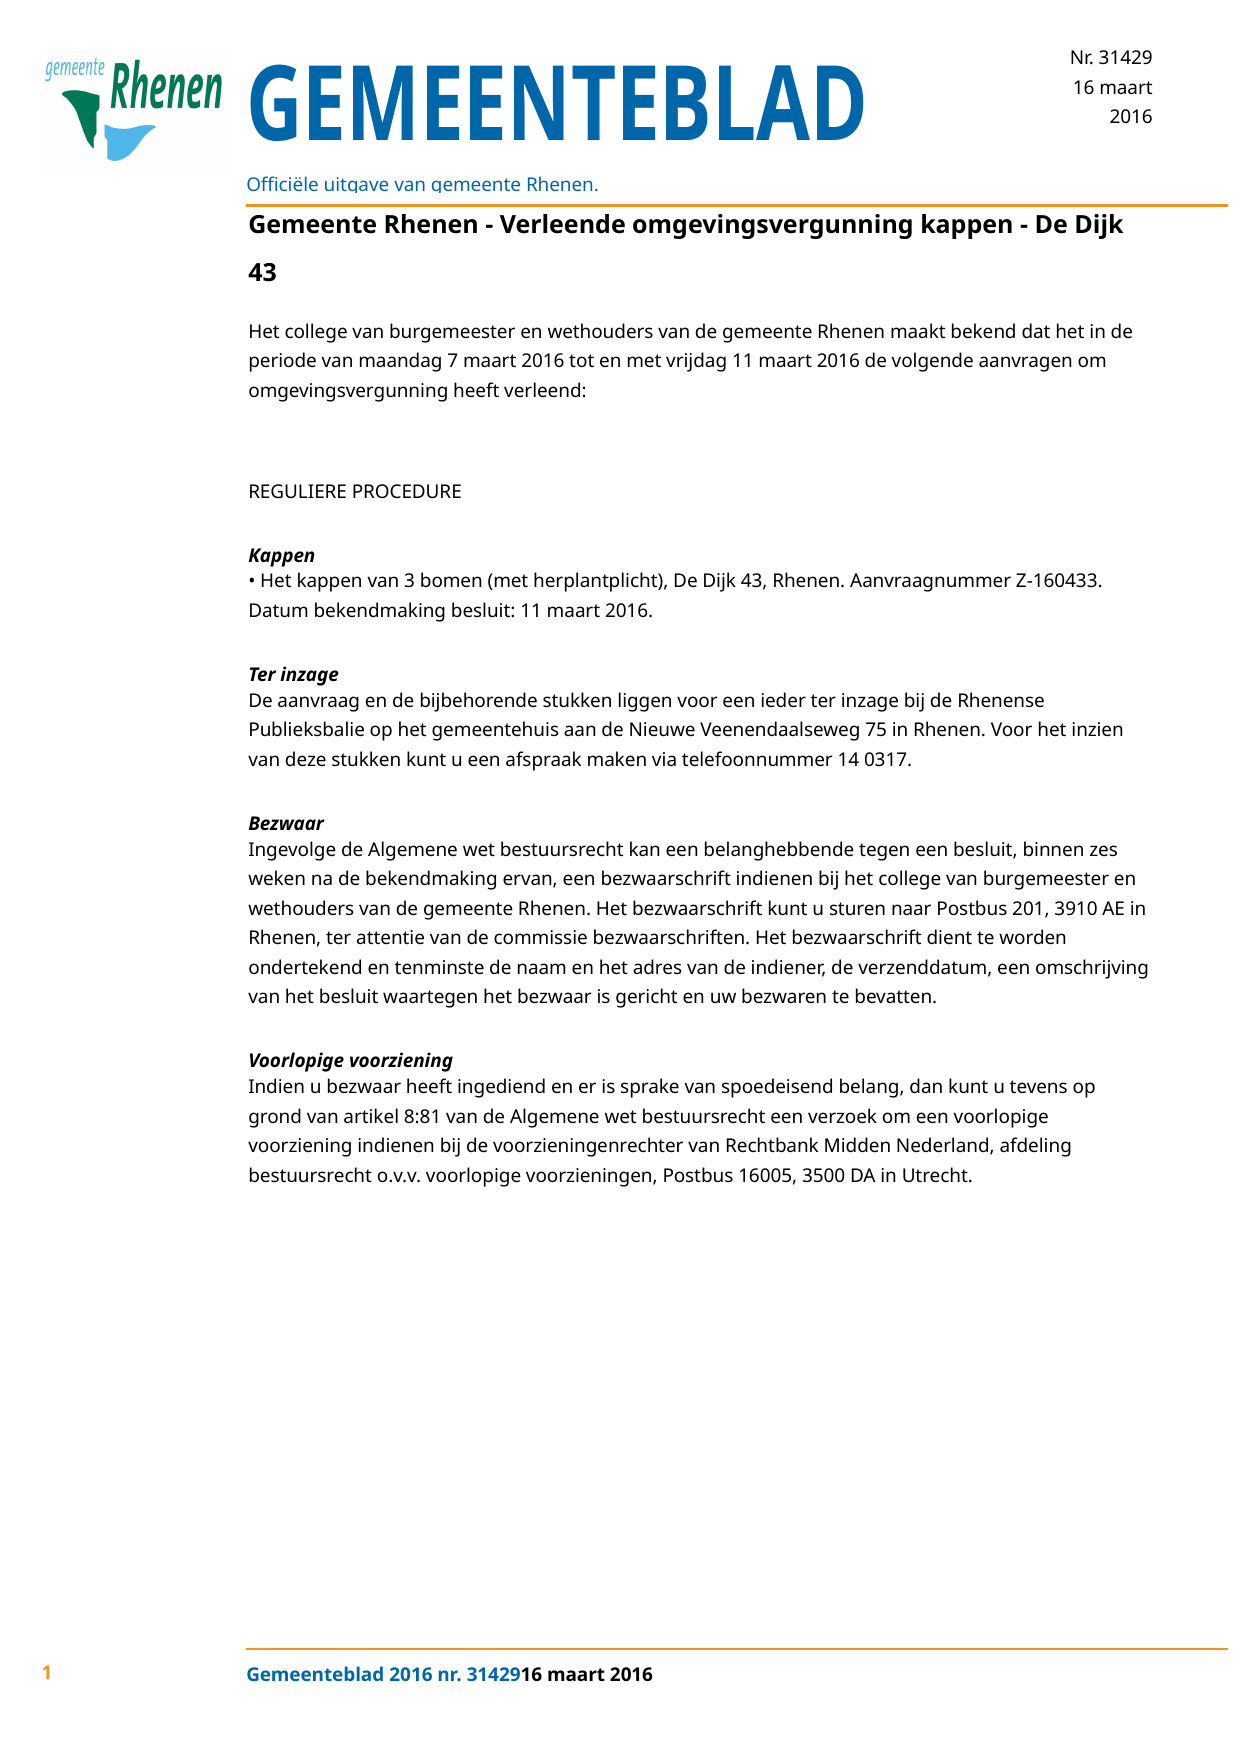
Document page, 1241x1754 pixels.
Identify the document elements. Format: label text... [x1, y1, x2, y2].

text Kappen [248, 542, 1152, 568]
text Voorlopige voorziening [248, 1048, 1152, 1073]
text Ter inzage [248, 661, 1152, 687]
picture [41, 47, 231, 172]
text Ingevolge de Algemene wet bestuursrecht kan een belanghebbende tegen een besluit, binnen zes weken na de bekendmaking ervan, een bezwaarschrift indienen bij het college van burgemeester en wethouders van de gemeente Rhenen. Het bezwaarschrift kunt u sturen naar Postbus 201, 3910 AE in Rhenen, ter attentie van de commissie bezwaarschriften. Het bezwaarschrift dient te worden ondertekend en tenminste de naam en het adres van de indiener, de verzenddatum, een omschrijving van het besluit waartegen het bezwaar is gericht en uw bezwaren te bevatten. [248, 836, 1152, 1009]
text REGULIERE PROCEDURE [248, 478, 1152, 504]
text Het college van burgemeester en wethouders van de gemeente Rhenen maakt bekend dat het in de periode van maandag 7 maart 2016 tot en met vrijdag 11 maart 2016 de volgende aanvragen om omgevingsvergunning heeft verleend: [248, 318, 1152, 403]
text • Het kappen van 3 bomen (met herplantplicht), De Dijk 43, Rhenen. Aanvraagnummer Z-160433. Datum bekendmaking besluit: 11 maart 2016. [248, 568, 1152, 623]
text Bezwaar [248, 810, 1152, 836]
text De aanvraag en de bijbehorende stukken liggen voor een ieder ter inzage bij de Rhenense Publieksbalie op het gemeentehuis aan de Nieuwe Veenendaalseweg 75 in Rhenen. Voor het inzien van deze stukken kunt u een afspraak maken via telefoonnummer 14 0317. [248, 687, 1152, 772]
text Indien u bezwaar heeft ingediend en er is sprake van spoedeisend belang, dan kunt u tevens op grond van artikel 8:81 van de Algemene wet bestuursrecht een verzoek om een voorlopige voorziening indienen bij de voorzieningenrechter van Rechtbank Midden Nederland, afdeling bestuursrecht o.v.v. voorlopige voorzieningen, Postbus 16005, 3500 DA in Utrecht. [248, 1073, 1152, 1188]
text Gemeente Rhenen - Verleende omgevingsvergunning kappen - De Dijk 43 [248, 207, 1152, 288]
